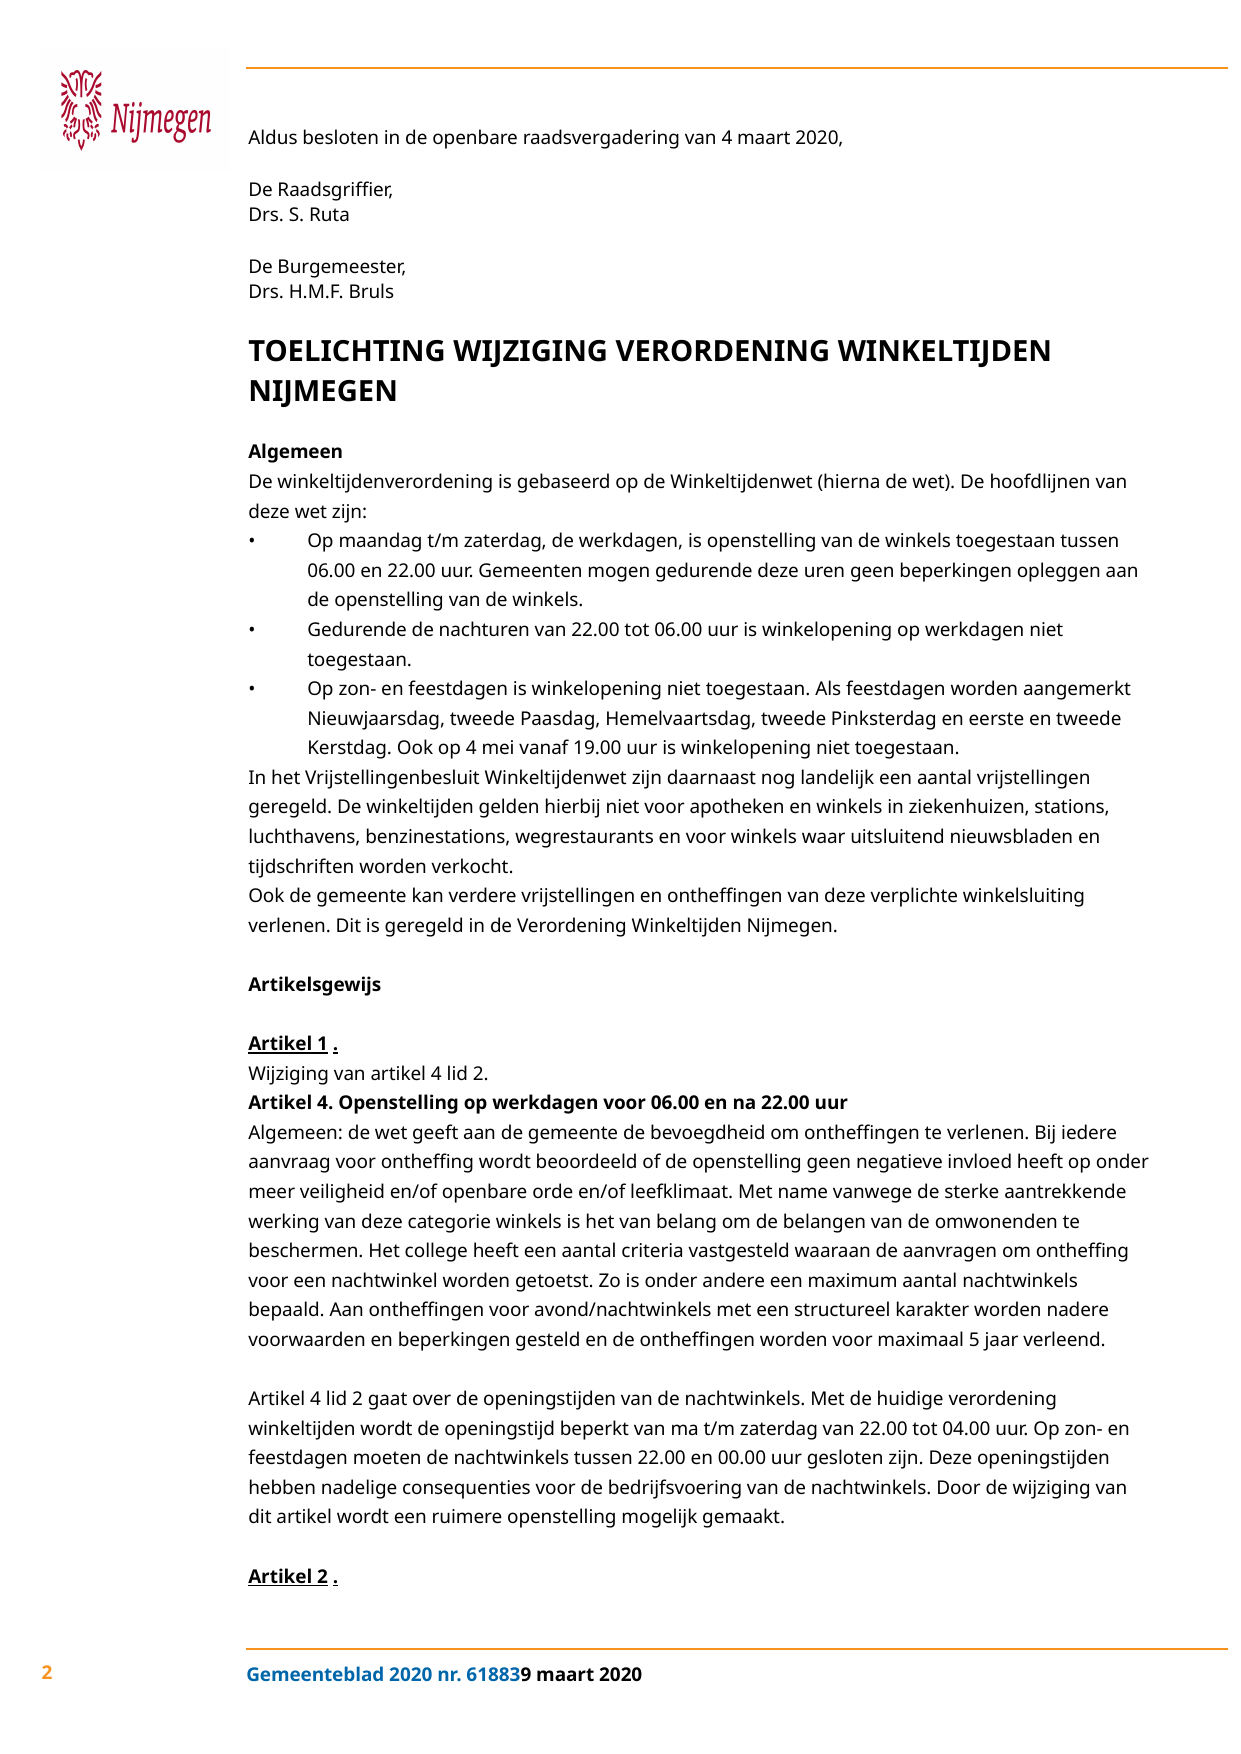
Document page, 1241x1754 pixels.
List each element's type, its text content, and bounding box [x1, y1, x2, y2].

text Wijziging van artikel 4 lid 2. [248, 1060, 1152, 1086]
text De winkeltijdenverordening is gebaseerd op de Winkeltijdenwet (hierna de wet). De hoofdlijnen van deze wet zijn: [248, 468, 1152, 524]
text Drs. S. Ruta [248, 202, 1152, 227]
picture [41, 47, 231, 172]
text Drs. H.M.F. Bruls [248, 279, 1152, 304]
list Gedurende de nachturen van 22.00 tot 06.00 uur is winkelopening op werkdagen niet toegestaan. [248, 616, 1152, 672]
text De Raadsgriffier, [248, 176, 1152, 202]
text Algemeen: de wet geeft aan de gemeente de bevoegdheid om ontheffingen te verlenen. Bij iedere aanvraag voor ontheffing wordt beoordeeld of de openstelling geen negatieve invloed heeft op onder meer veiligheid en/of openbare orde en/of leefklimaat. Met name vanwege de sterke aantrekkende werking van deze categorie winkels is het van belang om de belangen van de omwonenden te beschermen. Het college heeft een aantal criteria vastgesteld waaraan de aanvragen om ontheffing voor een nachtwinkel worden getoetst. Zo is onder andere een maximum aantal nachtwinkels bepaald. Aan ontheffingen voor avond/nachtwinkels met een structureel karakter worden nadere voorwaarden en beperkingen gesteld en de ontheffingen worden voor maximaal 5 jaar verleend. [248, 1119, 1152, 1352]
text Algemeen [248, 439, 1152, 464]
text Artikel 1 . [248, 1030, 1152, 1056]
list Op maandag t/m zaterdag, de werkdagen, is openstelling van de winkels toegestaan tussen 06.00 en 22.00 uur. Gemeenten mogen gedurende deze uren geen beperkingen opleggen aan de openstelling van de winkels. [248, 527, 1152, 612]
text Artikelsgewijs [248, 971, 1152, 997]
text De Burgemeester, [248, 253, 1152, 279]
text Artikel 4. Openstelling op werkdagen voor 06.00 en na 22.00 uur [248, 1089, 1152, 1115]
text Aldus besloten in de openbare raadsvergadering van 4 maart 2020, [248, 124, 1152, 150]
text In het Vrijstellingenbesluit Winkeltijdenwet zijn daarnaast nog landelijk een aantal vrijstellingen geregeld. De winkeltijden gelden hierbij niet voor apotheken en winkels in ziekenhuizen, stations, luchthavens, benzinestations, wegrestaurants en voor winkels waar uitsluitend nieuwsbladen en tijdschriften worden verkocht. [248, 764, 1152, 879]
text TOELICHTING WIJZIGING VERORDENING WINKELTIJDEN NIJMEGEN [248, 330, 1152, 409]
list Op zon- en feestdagen is winkelopening niet toegestaan. Als feestdagen worden aangemerkt Nieuwjaarsdag, tweede Paasdag, Hemelvaartsdag, tweede Pinksterdag en eerste en tweede Kerstdag. Ook op 4 mei vanaf 19.00 uur is winkelopening niet toegestaan. [248, 675, 1152, 760]
text Ook de gemeente kan verdere vrijstellingen en ontheffingen van deze verplichte winkelsluiting verlenen. Dit is geregeld in de Verordening Winkeltijden Nijmegen. [248, 882, 1152, 938]
text Artikel 2 . [248, 1563, 1152, 1589]
text Artikel 4 lid 2 gaat over de openingstijden van de nachtwinkels. Met de huidige verordening winkeltijden wordt de openingstijd beperkt van ma t/m zaterdag van 22.00 tot 04.00 uur. Op zon- en feestdagen moeten de nachtwinkels tussen 22.00 en 00.00 uur gesloten zijn. Deze openingstijden hebben nadelige consequenties voor de bedrijfsvoering van de nachtwinkels. Door de wijziging van dit artikel wordt een ruimere openstelling mogelijk gemaakt. [248, 1385, 1152, 1529]
